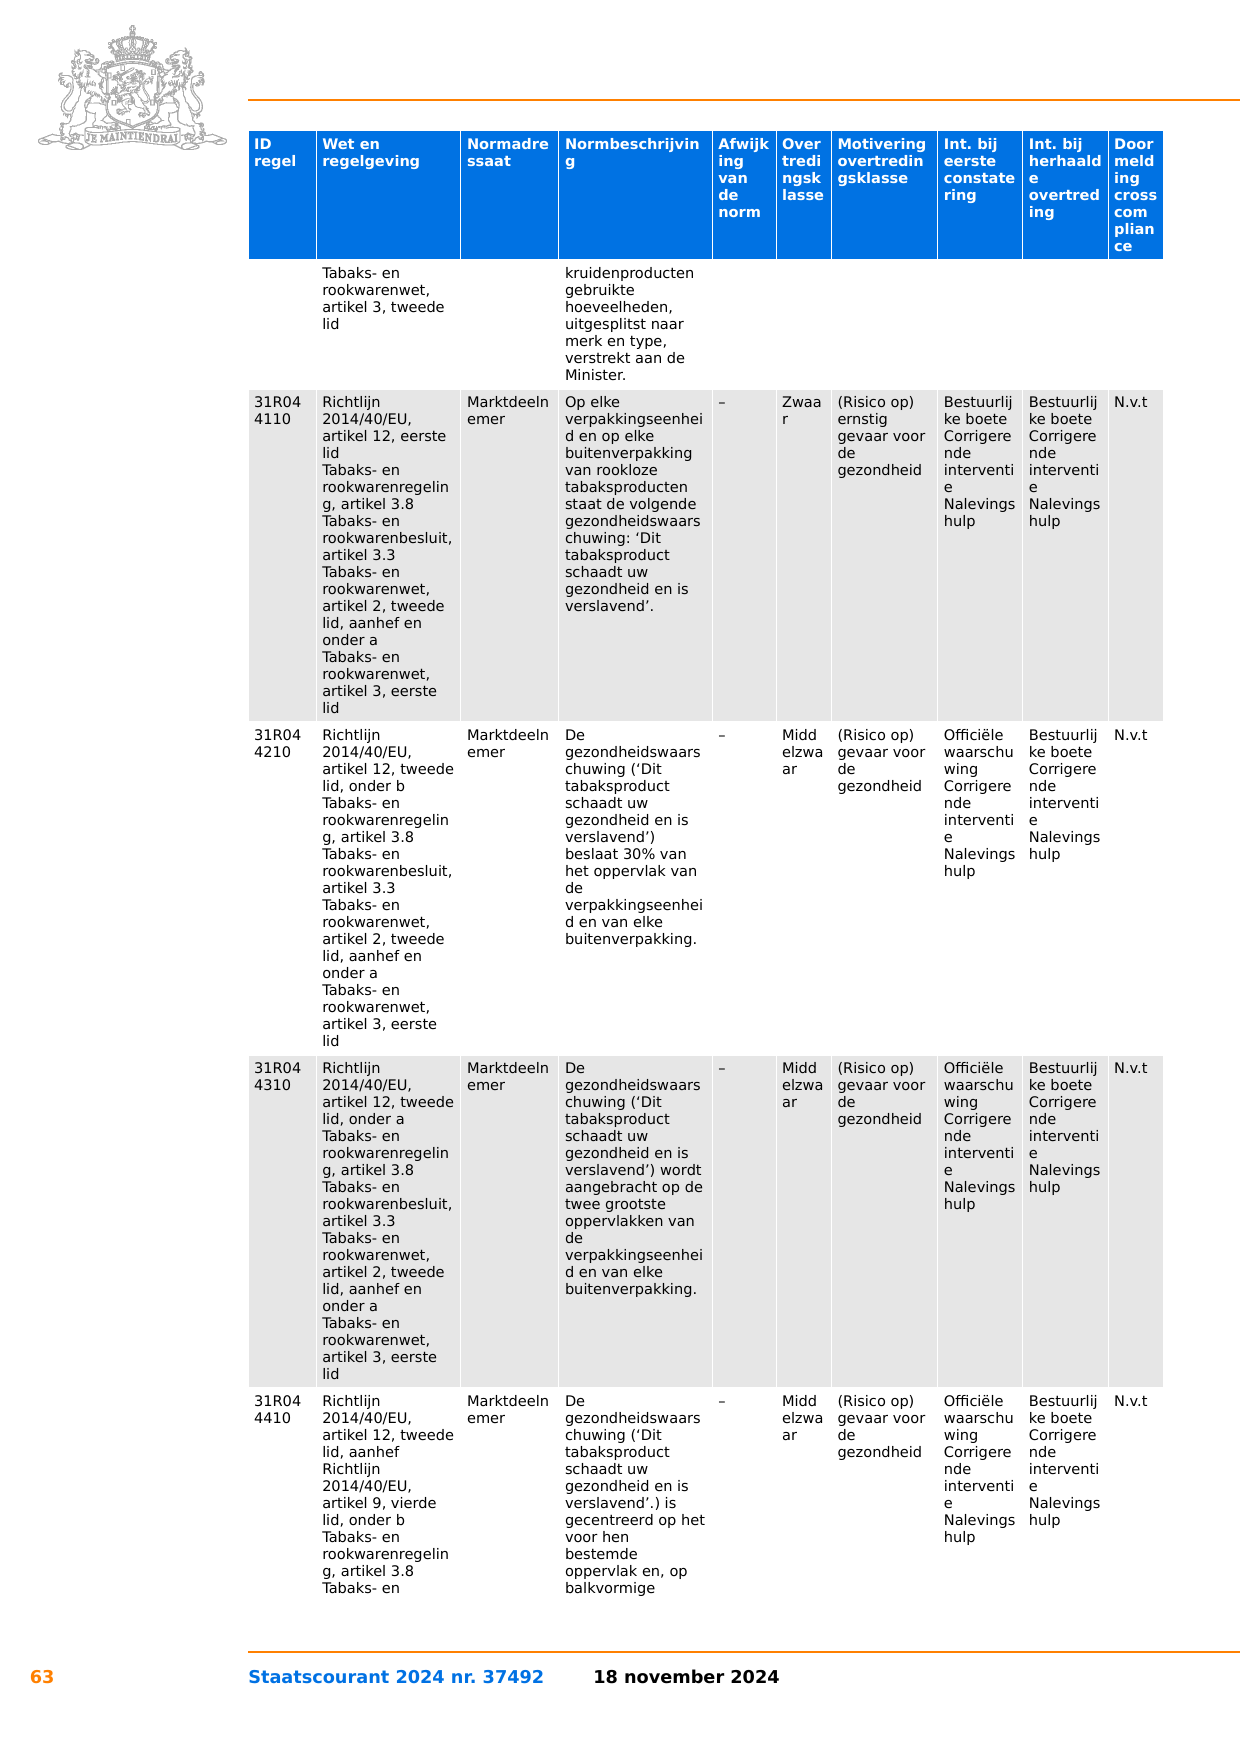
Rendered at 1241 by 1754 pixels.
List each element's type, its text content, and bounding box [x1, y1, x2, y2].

table_header Int. bij herhaalde overtreding [1023, 131, 1108, 259]
picture [38, 25, 227, 150]
table_cell Middelzwaar [777, 1389, 831, 1602]
table_cell 31R044410 [249, 1389, 316, 1602]
table_cell – [713, 1389, 776, 1602]
table_cell (Risico op) ernstig gevaar voor de gezondheid [832, 390, 937, 721]
table_cell N.v.t [1109, 390, 1163, 721]
table_cell (Risico op) gevaar voor de gezondheid [832, 723, 937, 1054]
table_cell Bestuurlijke boete Corrigerende interventie Nalevingshulp [1023, 723, 1108, 1054]
table_cell Marktdeelnemer [461, 723, 558, 1054]
table_cell De gezondheidswaarschuwing (‘Dit tabaksproduct schaadt uw gezondheid en is verslavend’) beslaat 30% van het oppervlak van de verpakkingseenheid en van elke buitenverpakking. [559, 723, 712, 1054]
table_cell N.v.t [1109, 1389, 1163, 1602]
table_cell 31R044210 [249, 723, 316, 1054]
table_cell Tabaks- en rookwarenwet, artikel 3, tweede lid [317, 260, 460, 388]
table_cell Op elke verpakkingseenheid en op elke buitenverpakking van rookloze tabaksproducten staat de volgende gezondheidswaarschuwing: ‘Dit tabaksproduct schaadt uw gezondheid en is verslavend’. [559, 390, 712, 721]
table_cell Bestuurlijke boete Corrigerende interventie Nalevingshulp [938, 390, 1022, 721]
table_cell De gezondheidswaarschuwing (‘Dit tabaksproduct schaadt uw gezondheid en is verslavend’) wordt aangebracht op de twee grootste oppervlakken van de verpakkingseenheid en van elke buitenverpakking. [559, 1056, 712, 1387]
table_cell Marktdeelnemer [461, 1056, 558, 1387]
table_cell Marktdeelnemer [461, 1389, 558, 1602]
table_cell kruidenproducten gebruikte hoeveelheden, uitgesplitst naar merk en type, verstrekt aan de Minister. [559, 260, 712, 388]
table_cell [713, 260, 776, 388]
table_cell Richtlijn 2014/40/EU, artikel 12, tweede lid, onder a Tabaks- en rookwarenregeling, artikel 3.8 Tabaks- en rookwarenbesluit, artikel 3.3 Tabaks- en rookwarenwet, artikel 2, tweede lid, aanhef en onder a Tabaks- en rookwarenwet, artikel 3, eerste lid [317, 1056, 460, 1387]
table_cell 31R044310 [249, 1056, 316, 1387]
table_header Int. bij eerste constatering [938, 131, 1022, 259]
table_cell Richtlijn 2014/40/EU, artikel 12, tweede lid, aanhef Richtlijn 2014/40/EU, artikel 9, vierde lid, onder b Tabaks- en rookwarenregeling, artikel 3.8 Tabaks- en [317, 1389, 460, 1602]
table_cell De gezondheidswaarschuwing (‘Dit tabaksproduct schaadt uw gezondheid en is verslavend’.) is gecentreerd op het voor hen bestemde oppervlak en, op balkvormige [559, 1389, 712, 1602]
table_cell – [713, 390, 776, 721]
table_cell – [713, 723, 776, 1054]
table_cell Richtlijn 2014/40/EU, artikel 12, eerste lid Tabaks- en rookwarenregeling, artikel 3.8 Tabaks- en rookwarenbesluit, artikel 3.3 Tabaks- en rookwarenwet, artikel 2, tweede lid, aanhef en onder a Tabaks- en rookwarenwet, artikel 3, eerste lid [317, 390, 460, 721]
table_cell [249, 260, 316, 388]
table_cell [1109, 260, 1163, 388]
table_cell Middelzwaar [777, 1056, 831, 1387]
table_cell Bestuurlijke boete Corrigerende interventie Nalevingshulp [1023, 390, 1108, 721]
table_cell Bestuurlijke boete Corrigerende interventie Nalevingshulp [1023, 1389, 1108, 1602]
table_header Afwijking van de norm [713, 131, 776, 259]
table_cell – [713, 1056, 776, 1387]
table_cell Bestuurlijke boete Corrigerende interventie Nalevingshulp [1023, 1056, 1108, 1387]
table_cell Marktdeelnemer [461, 390, 558, 721]
table_header Normadressaat [461, 131, 558, 259]
table_header Motivering overtredingsklasse [832, 131, 937, 259]
table_cell Richtlijn 2014/40/EU, artikel 12, tweede lid, onder b Tabaks- en rookwarenregeling, artikel 3.8 Tabaks- en rookwarenbesluit, artikel 3.3 Tabaks- en rookwarenwet, artikel 2, tweede lid, aanhef en onder a Tabaks- en rookwarenwet, artikel 3, eerste lid [317, 723, 460, 1054]
table_header ID regel [249, 131, 316, 259]
table_cell [832, 260, 937, 388]
table_cell Officiële waarschuwing Corrigerende interventie Nalevingshulp [938, 723, 1022, 1054]
table_header Doormelding cross compliance [1109, 131, 1163, 259]
table_cell [461, 260, 558, 388]
table_cell [938, 260, 1022, 388]
table_cell Officiële waarschuwing Corrigerende interventie Nalevingshulp [938, 1056, 1022, 1387]
table_header Wet en regelgeving [317, 131, 460, 259]
table_cell N.v.t [1109, 723, 1163, 1054]
table_header Normbeschrijving [559, 131, 712, 259]
table_cell Middelzwaar [777, 723, 831, 1054]
table_cell Zwaar [777, 390, 831, 721]
table_cell (Risico op) gevaar voor de gezondheid [832, 1056, 937, 1387]
table_cell (Risico op) gevaar voor de gezondheid [832, 1389, 937, 1602]
table_cell 31R044110 [249, 390, 316, 721]
table_cell [1023, 260, 1108, 388]
table_cell N.v.t [1109, 1056, 1163, 1387]
table_cell Officiële waarschuwing Corrigerende interventie Nalevingshulp [938, 1389, 1022, 1602]
table_cell [777, 260, 831, 388]
table_header Overtredingsklasse [777, 131, 831, 259]
